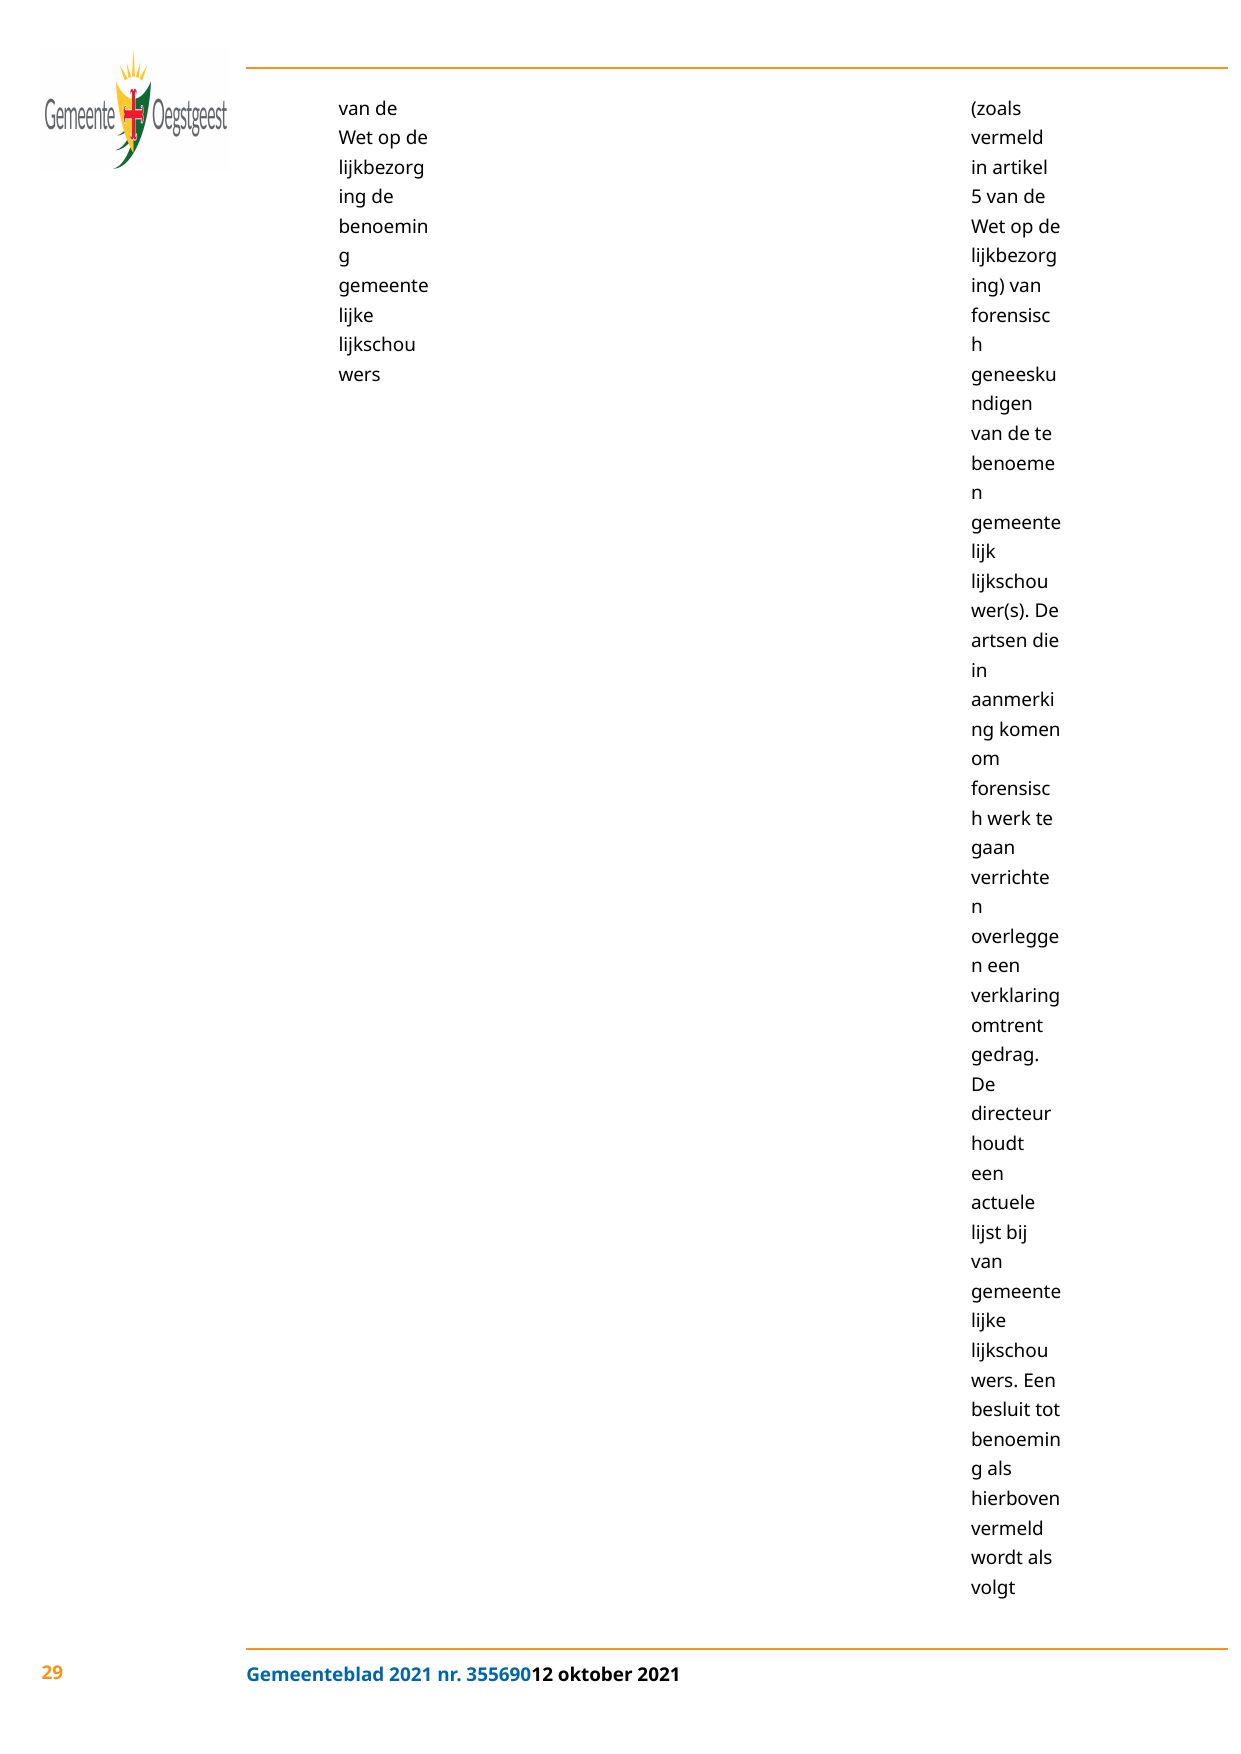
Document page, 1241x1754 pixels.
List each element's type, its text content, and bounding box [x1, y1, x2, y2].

table_cell [519, 95, 609, 1600]
table_cell [790, 95, 881, 1600]
table_cell [1061, 95, 1152, 1600]
picture [41, 47, 231, 172]
table_cell [609, 95, 700, 1600]
table_cell [248, 95, 338, 1600]
table_cell [881, 95, 971, 1600]
table_cell (zoals vermeld in artikel 5 van de Wet op de lijkbezorging) van forensisch geneeskundigen van de te benoemen gemeentelijk lijkschouwer(s). De artsen die in aanmerking komen om forensisch werk te gaan verrichten overleggen een verklaring omtrent gedrag. De directeur houdt een actuele lijst bij van gemeentelijke lijkschouwers. Een besluit tot benoeming als hierboven vermeld wordt als volgt [971, 95, 1061, 1600]
table_cell van de Wet op de lijkbezorging de benoeming gemeentelijke lijkschouwers [338, 95, 429, 1600]
table_cell [429, 95, 519, 1600]
table_cell [700, 95, 790, 1600]
